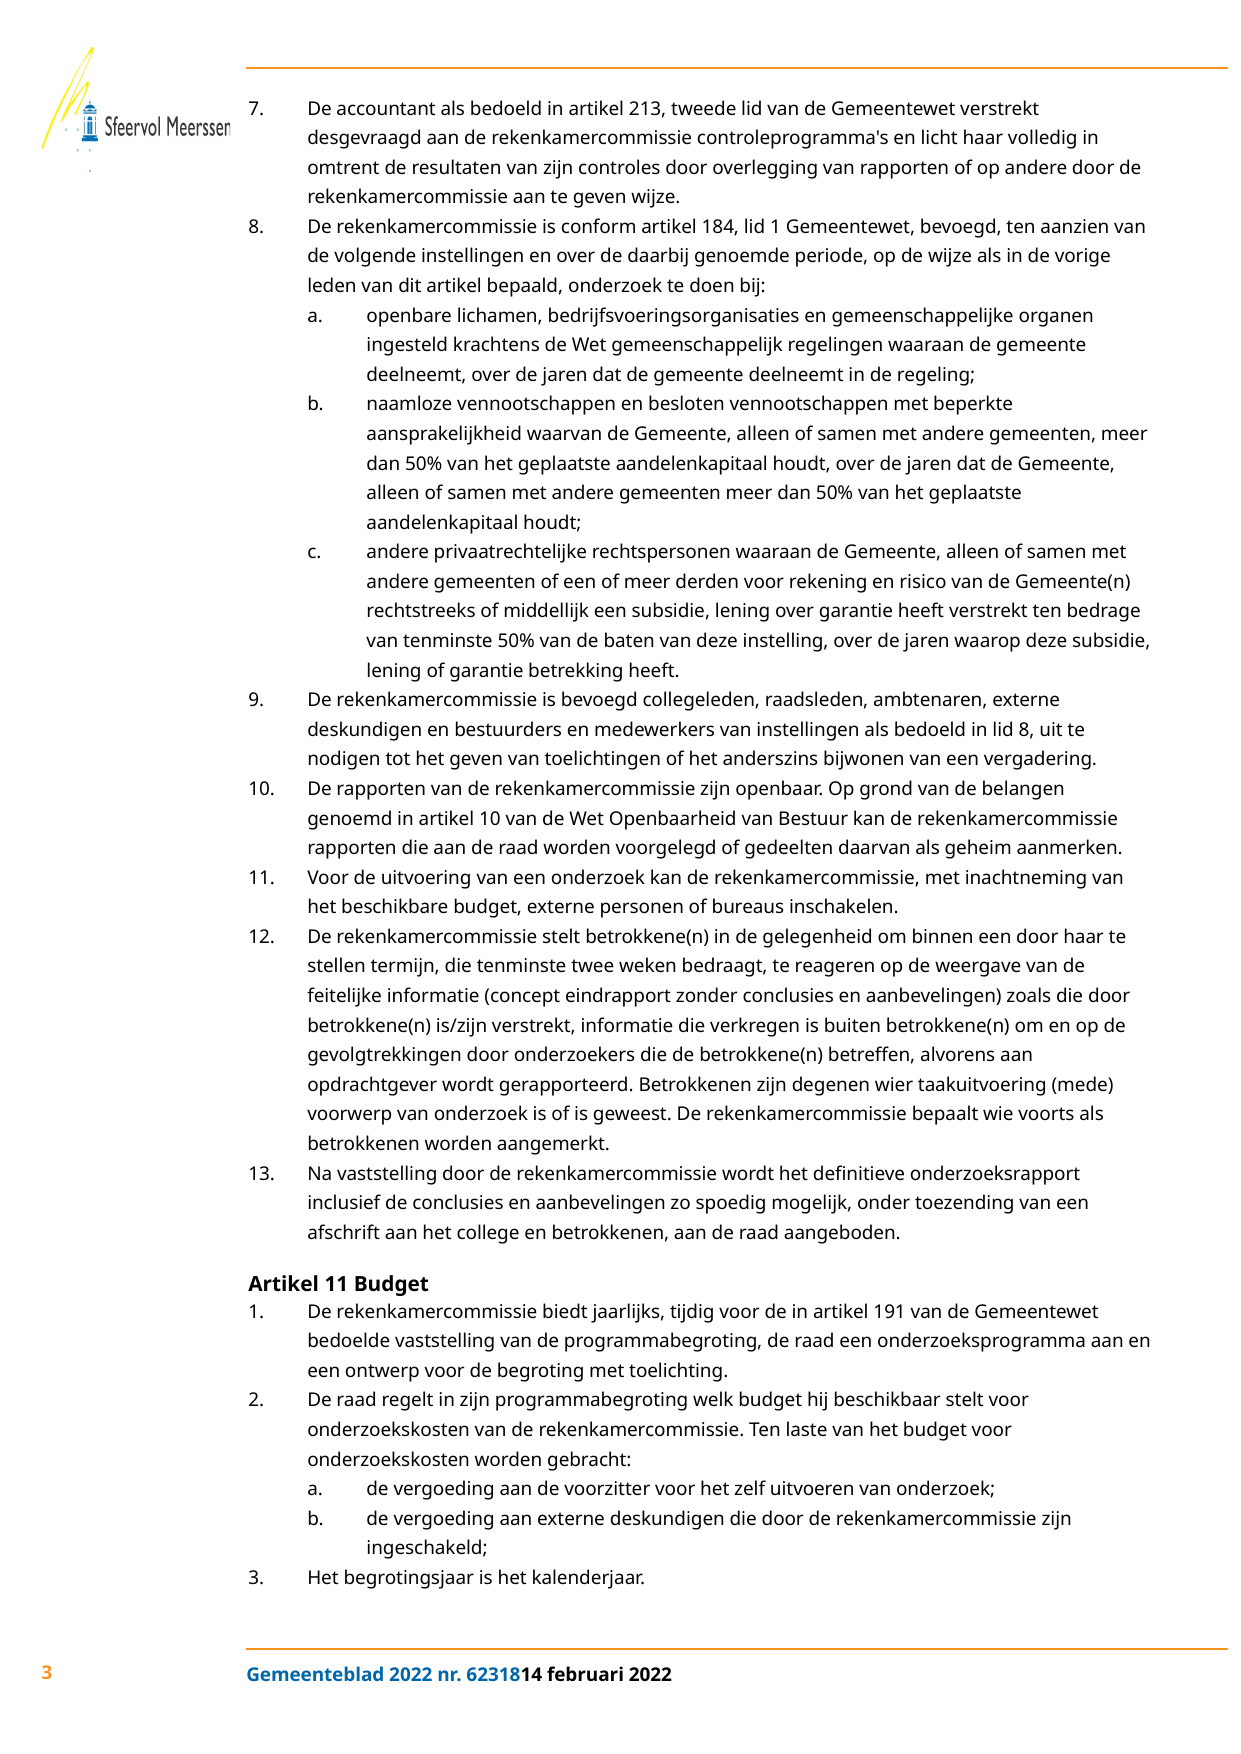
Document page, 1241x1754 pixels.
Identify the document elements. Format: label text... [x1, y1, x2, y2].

list Het begrotingsjaar is het kalenderjaar. [248, 1564, 1152, 1590]
list andere privaatrechtelijke rechtspersonen waaraan de Gemeente, alleen of samen met andere gemeenten of een of meer derden voor rekening en risico van de Gemeente(n) rechtstreeks of middellijk een subsidie, lening over garantie heeft verstrekt ten bedrage van tenminste 50% van de baten van deze instelling, over de jaren waarop deze subsidie, lening of garantie betrekking heeft. [307, 538, 1152, 683]
list De rekenkamercommissie is bevoegd collegeleden, raadsleden, ambtenaren, externe deskundigen en bestuurders en medewerkers van instellingen als bedoeld in lid 8, uit te nodigen tot het geven van toelichtingen of het anderszins bijwonen van een vergadering. [248, 686, 1152, 771]
list naamloze vennootschappen en besloten vennootschappen met beperkte aansprakelijkheid waarvan de Gemeente, alleen of samen met andere gemeenten, meer dan 50% van het geplaatste aandelenkapitaal houdt, over de jaren dat de Gemeente, alleen of samen met andere gemeenten meer dan 50% van het geplaatste aandelenkapitaal houdt; [307, 391, 1152, 535]
list De rapporten van de rekenkamercommissie zijn openbaar. Op grond van de belangen genoemd in artikel 10 van de Wet Openbaarheid van Bestuur kan de rekenkamercommissie rapporten die aan de raad worden voorgelegd of gedeelten daarvan als geheim aanmerken. [248, 775, 1152, 860]
list Voor de uitvoering van een onderzoek kan de rekenkamercommissie, met inachtneming van het beschikbare budget, externe personen of bureaus inschakelen. [248, 864, 1152, 919]
list De accountant als bedoeld in artikel 213, tweede lid van de Gemeentewet verstrekt desgevraagd aan de rekenkamercommissie controleprogramma's en licht haar volledig in omtrent de resultaten van zijn controles door overlegging van rapporten of op andere door de rekenkamercommissie aan te geven wijze. [248, 95, 1152, 209]
list Na vaststelling door de rekenkamercommissie wordt het definitieve onderzoeksrapport inclusief de conclusies en aanbevelingen zo spoedig mogelijk, onder toezending van een afschrift aan het college en betrokkenen, aan de raad aangeboden. [248, 1160, 1152, 1245]
list De rekenkamercommissie biedt jaarlijks, tijdig voor de in artikel 191 van de Gemeentewet bedoelde vaststelling van de programmabegroting, de raad een onderzoeksprogramma aan en een ontwerp voor de begroting met toelichting. [248, 1298, 1152, 1383]
list De raad regelt in zijn programmabegroting welk budget hij beschikbaar stelt voor onderzoekskosten van de rekenkamercommissie. Ten laste van het budget voor onderzoekskosten worden gebracht: [248, 1387, 1152, 1471]
list de vergoeding aan de voorzitter voor het zelf uitvoeren van onderzoek; [307, 1475, 1152, 1501]
list De rekenkamercommissie stelt betrokkene(n) in de gelegenheid om binnen een door haar te stellen termijn, die tenminste twee weken bedraagt, te reageren op de weergave van de feitelijke informatie (concept eindrapport zonder conclusies en aanbevelingen) zoals die door betrokkene(n) is/zijn verstrekt, informatie die verkregen is buiten betrokkene(n) om en op de gevolgtrekkingen door onderzoekers die de betrokkene(n) betreffen, alvorens aan opdrachtgever wordt gerapporteerd. Betrokkenen zijn degenen wier taakuitvoering (mede) voorwerp van onderzoek is of is geweest. De rekenkamercommissie bepaalt wie voorts als betrokkenen worden aangemerkt. [248, 923, 1152, 1156]
list openbare lichamen, bedrijfsvoeringsorganisaties en gemeenschappelijke organen ingesteld krachtens de Wet gemeenschappelijk regelingen waaraan de gemeente deelneemt, over de jaren dat de gemeente deelneemt in de regeling; [307, 302, 1152, 387]
picture [41, 47, 231, 172]
list de vergoeding aan externe deskundigen die door de rekenkamercommissie zijn ingeschakeld; [307, 1505, 1152, 1560]
list De rekenkamercommissie is conform artikel 184, lid 1 Gemeentewet, bevoegd, ten aanzien van de volgende instellingen en over de daarbij genoemde periode, op de wijze als in de vorige leden van dit artikel bepaald, onderzoek te doen bij: [248, 213, 1152, 298]
text Artikel 11 Budget [248, 1269, 1152, 1298]
